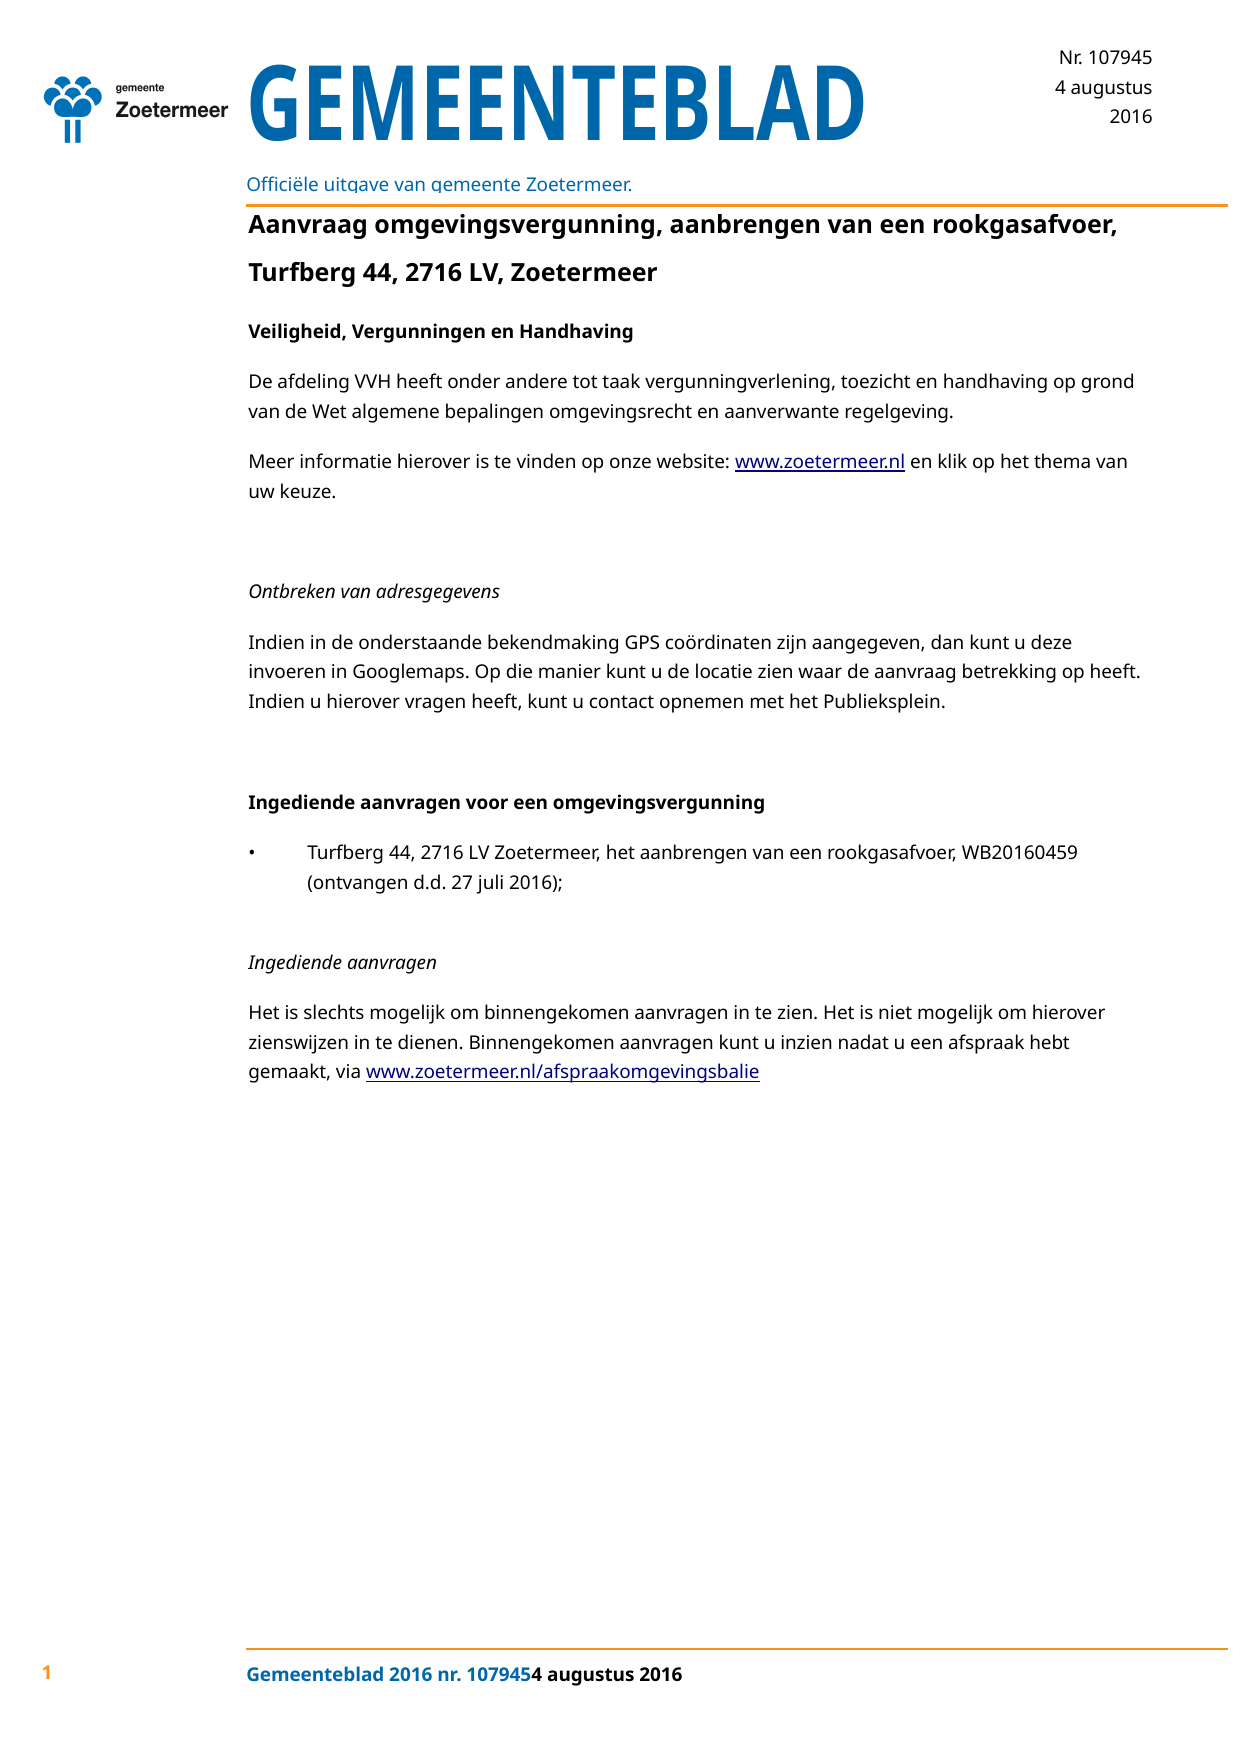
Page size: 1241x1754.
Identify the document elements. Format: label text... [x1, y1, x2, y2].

text Ontbreken van adresgegevens [248, 579, 1152, 604]
text Het is slechts mogelijk om binnengekomen aanvragen in te zien. Het is niet mogelijk om hierover zienswijzen in te dienen. Binnengekomen aanvragen kunt u inzien nadat u een afspraak hebt gemaakt, via www.zoetermeer.nl/afspraakomgevingsbalie [248, 999, 1152, 1084]
picture [41, 47, 231, 172]
text Aanvraag omgevingsvergunning, aanbrengen van een rookgasafvoer, Turfberg 44, 2716 LV, Zoetermeer [248, 207, 1152, 288]
text Ingediende aanvragen [248, 949, 1152, 975]
list Turfberg 44, 2716 LV Zoetermeer, het aanbrengen van een rookgasafvoer, WB20160459 (ontvangen d.d. 27 juli 2016); [248, 839, 1152, 895]
text Indien in de onderstaande bekendmaking GPS coördinaten zijn aangegeven, dan kunt u deze invoeren in Googlemaps. Op die manier kunt u de locatie zien waar de aanvraag betrekking op heeft. Indien u hierover vragen heeft, kunt u contact opnemen met het Publieksplein. [248, 629, 1152, 714]
text Ingediende aanvragen voor een omgevingsvergunning [248, 789, 1152, 815]
text Veiligheid, Vergunningen en Handhaving [248, 318, 1152, 344]
text De afdeling VVH heeft onder andere tot taak vergunningverlening, toezicht en handhaving op grond van de Wet algemene bepalingen omgevingsrecht en aanverwante regelgeving. [248, 368, 1152, 424]
text Meer informatie hierover is te vinden op onze website: www.zoetermeer.nl en klik op het thema van uw keuze. [248, 448, 1152, 504]
